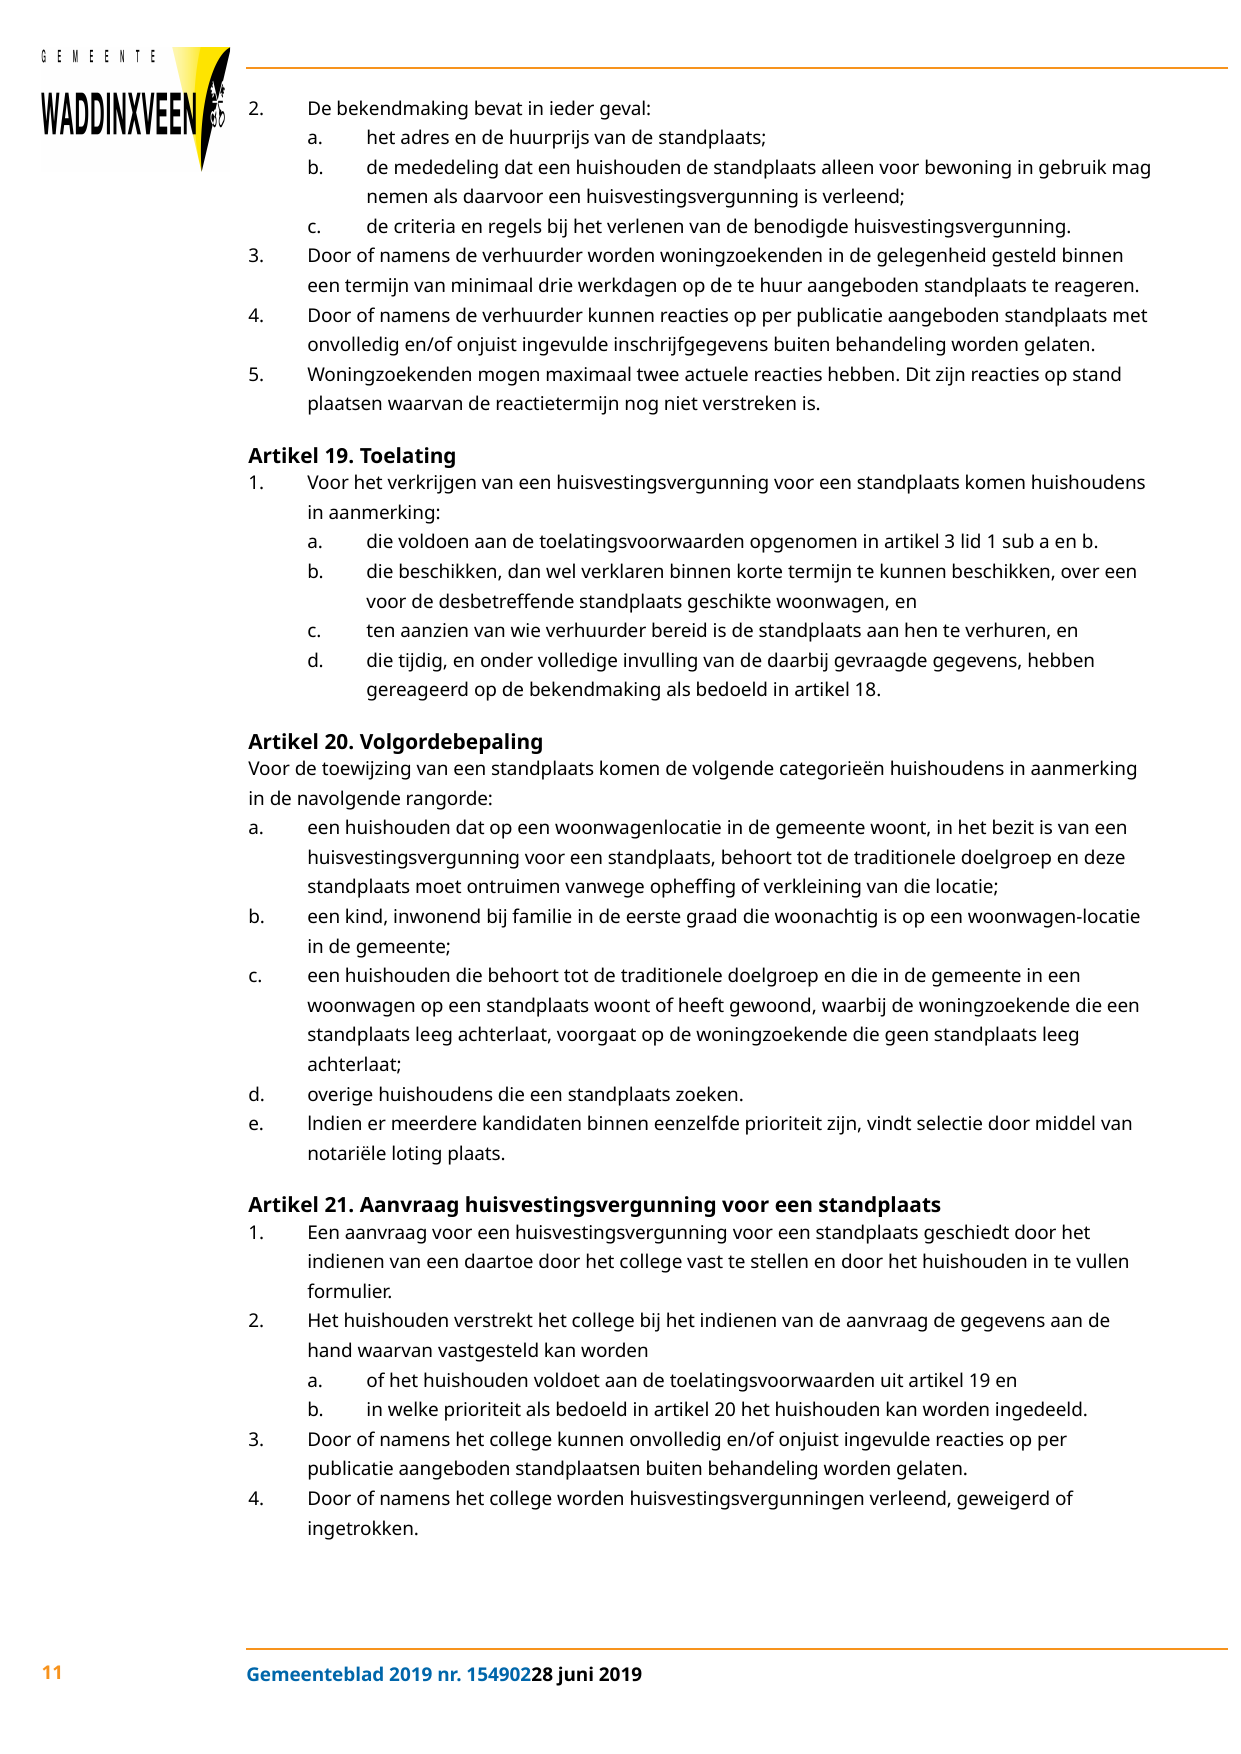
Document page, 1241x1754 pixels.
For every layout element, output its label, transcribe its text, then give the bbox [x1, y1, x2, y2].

list Door of namens de verhuurder kunnen reacties op per publicatie aangeboden standplaats met onvolledig en/of onjuist ingevulde inschrijfgegevens buiten behandeling worden gelaten. [248, 302, 1152, 357]
list De bekendmaking bevat in ieder geval: [248, 95, 1152, 121]
list Door of namens de verhuurder worden woningzoekenden in de gelegenheid gesteld binnen een termijn van minimaal drie werkdagen op de te huur aangeboden standplaats te reageren. [248, 243, 1152, 298]
list die voldoen aan de toelatingsvoorwaarden opgenomen in artikel 3 lid 1 sub a en b. [307, 529, 1152, 554]
list een kind, inwonend bij familie in de eerste graad die woonachtig is op een woonwagen-locatie in de gemeente; [248, 903, 1152, 959]
picture [41, 47, 231, 172]
list Door of namens het college worden huisvestingsvergunningen verleend, geweigerd of ingetrokken. [248, 1485, 1152, 1540]
text Artikel 21. Aanvraag huisvestingsvergunning voor een standplaats [248, 1190, 1152, 1219]
list het adres en de huurprijs van de standplaats; [307, 124, 1152, 150]
list Woningzoekenden mogen maximaal twee actuele reacties hebben. Dit zijn reacties op stand plaatsen waarvan de reactietermijn nog niet verstreken is. [248, 361, 1152, 416]
list een huishouden die behoort tot de traditionele doelgroep en die in de gemeente in een woonwagen op een standplaats woont of heeft gewoond, waarbij de woningzoekende die een standplaats leeg achterlaat, voorgaat op de woningzoekende die geen standplaats leeg achterlaat; [248, 962, 1152, 1077]
list lndien er meerdere kandidaten binnen eenzelfde prioriteit zijn, vindt selectie door middel van notariële loting plaats. [248, 1110, 1152, 1166]
list Door of namens het college kunnen onvolledig en/of onjuist ingevulde reacties op per publicatie aangeboden standplaatsen buiten behandeling worden gelaten. [248, 1426, 1152, 1481]
list overige huishoudens die een standplaats zoeken. [248, 1081, 1152, 1107]
list in welke prioriteit als bedoeld in artikel 20 het huishouden kan worden ingedeeld. [307, 1396, 1152, 1422]
text Artikel 19. Toelating [248, 441, 1152, 469]
list de criteria en regels bij het verlenen van de benodigde huisvestingsvergunning. [307, 213, 1152, 239]
list of het huishouden voldoet aan de toelatingsvoorwaarden uit artikel 19 en [307, 1367, 1152, 1392]
list Voor het verkrijgen van een huisvestingsvergunning voor een standplaats komen huishoudens in aanmerking: [248, 469, 1152, 525]
list die beschikken, dan wel verklaren binnen korte termijn te kunnen beschikken, over een voor de desbetreffende standplaats geschikte woonwagen, en [307, 558, 1152, 613]
text Voor de toewijzing van een standplaats komen de volgende categorieën huishoudens in aanmerking in de navolgende rangorde: [248, 755, 1152, 811]
list Het huishouden verstrekt het college bij het indienen van de aanvraag de gegevens aan de hand waarvan vastgesteld kan worden [248, 1308, 1152, 1363]
text Artikel 20. Volgordebepaling [248, 727, 1152, 755]
list Een aanvraag voor een huisvestingsvergunning voor een standplaats geschiedt door het indienen van een daartoe door het college vast te stellen en door het huishouden in te vullen formulier. [248, 1219, 1152, 1304]
list ten aanzien van wie verhuurder bereid is de standplaats aan hen te verhuren, en [307, 617, 1152, 643]
list de mededeling dat een huishouden de standplaats alleen voor bewoning in gebruik mag nemen als daarvoor een huisvestingsvergunning is verleend; [307, 154, 1152, 209]
list een huishouden dat op een woonwagenlocatie in de gemeente woont, in het bezit is van een huisvestingsvergunning voor een standplaats, behoort tot de traditionele doelgroep en deze standplaats moet ontruimen vanwege opheffing of verkleining van die locatie; [248, 814, 1152, 899]
list die tijdig, en onder volledige invulling van de daarbij gevraagde gegevens, hebben gereageerd op de bekendmaking als bedoeld in artikel 18. [307, 647, 1152, 702]
